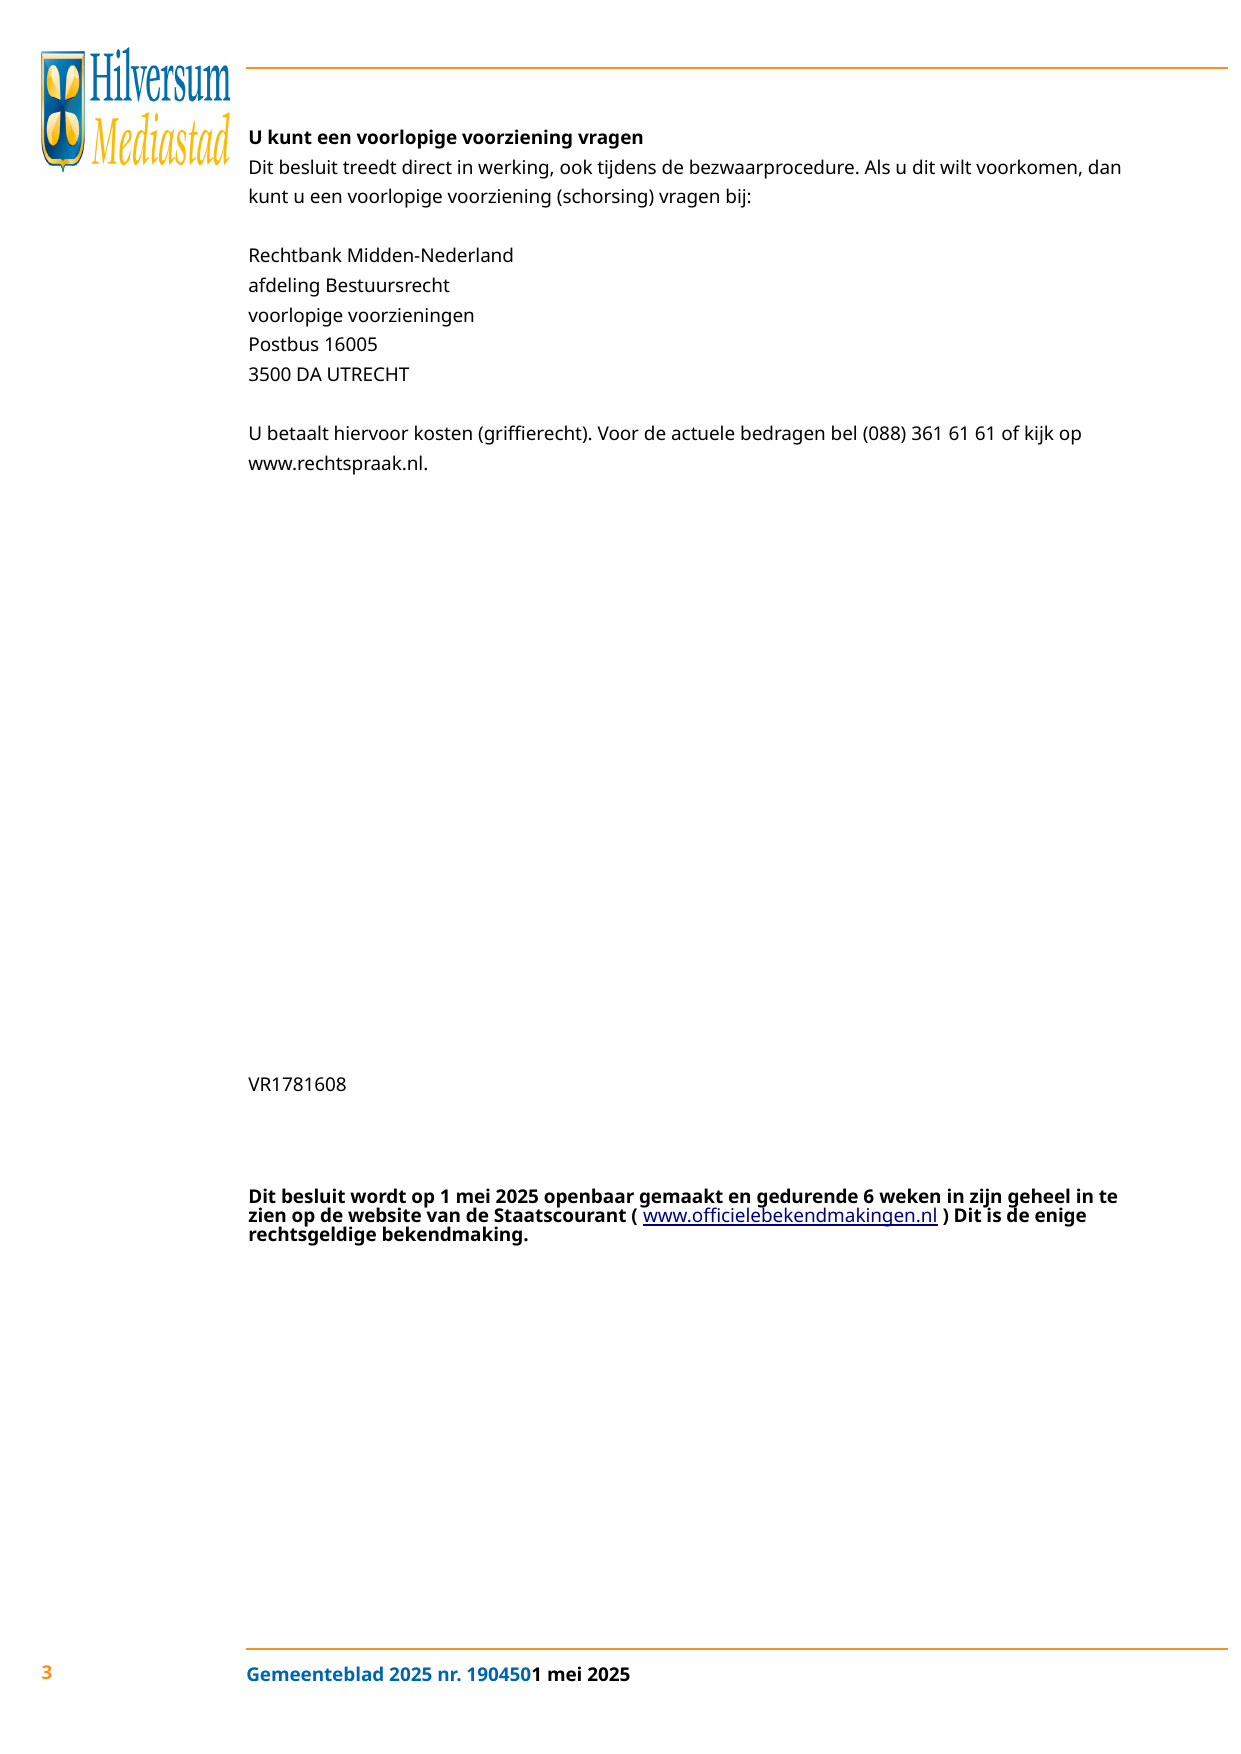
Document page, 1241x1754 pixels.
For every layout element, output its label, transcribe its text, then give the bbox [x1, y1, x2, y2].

text U kunt een voorlopige voorziening vragen [248, 124, 1152, 150]
text U betaalt hiervoor kosten (griffierecht). Voor de actuele bedragen bel (088) 361 61 61 of kijk op www.rechtspraak.nl. [248, 420, 1152, 476]
text Dit besluit treedt direct in werking, ook tijdens de bezwaarprocedure. Als u dit wilt voorkomen, dan kunt u een voorlopige voorziening (schorsing) vragen bij: [248, 154, 1152, 209]
picture [41, 47, 231, 172]
text Postbus 16005 [248, 331, 1152, 357]
text afdeling Bestuursrecht [248, 272, 1152, 298]
text voorlopige voorzieningen [248, 302, 1152, 328]
text 3500 DA UTRECHT [248, 361, 1152, 387]
text Rechtbank Midden-Nederland [248, 243, 1152, 268]
text VR1781608 [248, 1071, 1152, 1097]
text Dit besluit wordt op 1 mei 2025 openbaar gemaakt en gedurende 6 weken in zijn geheel in te zien op de website van de Staatscourant ( www.officielebekendmakingen.nl ) Dit is de enige rechtsgeldige bekendmaking. [248, 1188, 1152, 1246]
